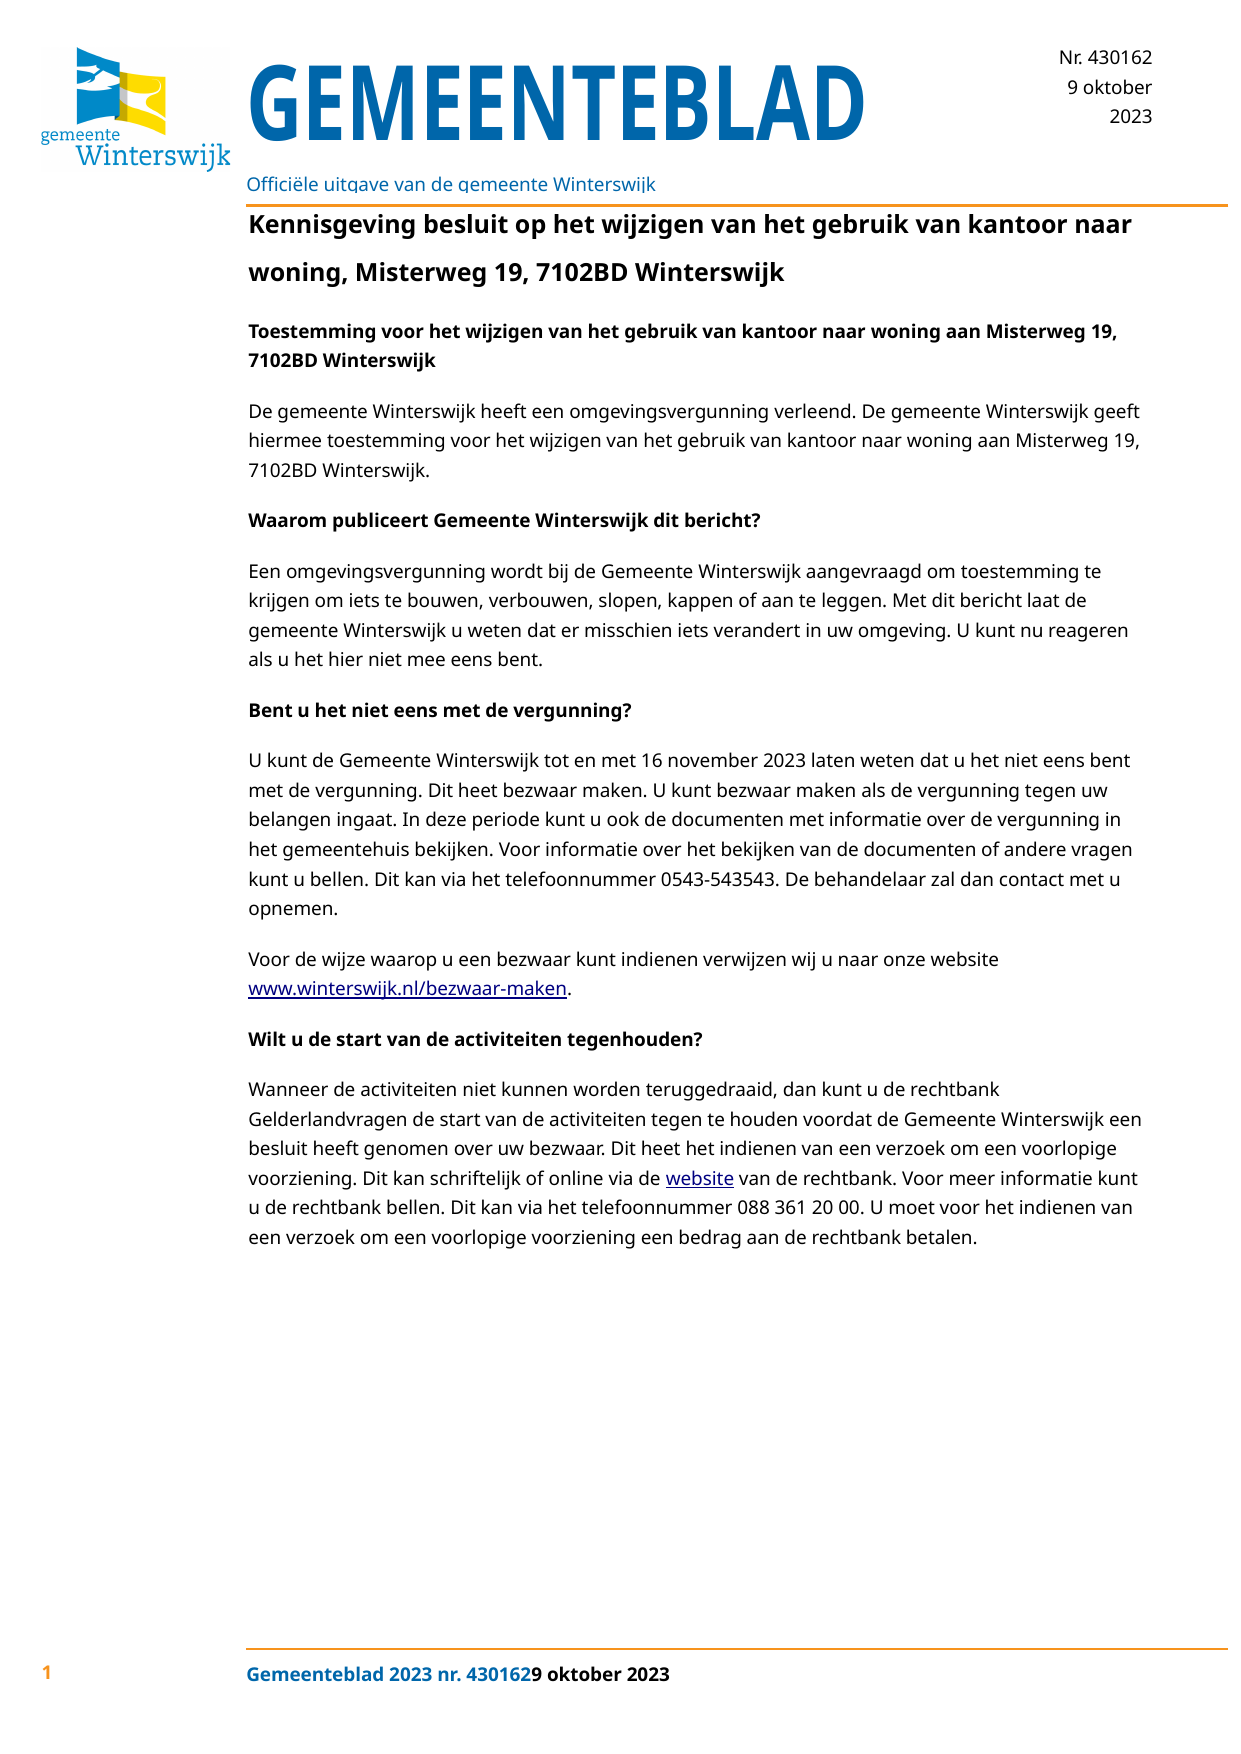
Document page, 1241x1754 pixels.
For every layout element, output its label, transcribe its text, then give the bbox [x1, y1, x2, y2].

picture [225, 153, 231, 162]
text Bent u het niet eens met de vergunning? [248, 697, 1152, 723]
text Wanneer de activiteiten niet kunnen worden teruggedraaid, dan kunt u de rechtbank Gelderlandvragen de start van de activiteiten tegen te houden voordat de Gemeente Winterswijk een besluit heeft genomen over uw bezwaar. Dit heet het indienen van een verzoek om een voorlopige voorziening. Dit kan schriftelijk of online via de website van de rechtbank. Voor meer informatie kunt u de rechtbank bellen. Dit kan via het telefoonnummer 088 361 20 00. U moet voor het indienen van een verzoek om een voorlopige voorziening een bedrag aan de rechtbank betalen. [248, 1076, 1152, 1250]
text Een omgevingsvergunning wordt bij de Gemeente Winterswijk aangevraagd om toestemming te krijgen om iets te bouwen, verbouwen, slopen, kappen of aan te leggen. Met dit bericht laat de gemeente Winterswijk u weten dat er misschien iets verandert in uw omgeving. U kunt nu reageren als u het hier niet mee eens bent. [248, 558, 1152, 672]
text Wilt u de start van de activiteiten tegenhouden? [248, 1026, 1152, 1052]
text De gemeente Winterswijk heeft een omgevingsvergunning verleend. De gemeente Winterswijk geeft hiermee toestemming voor het wijzigen van het gebruik van kantoor naar woning aan Misterweg 19, 7102BD Winterswijk. [248, 398, 1152, 483]
text Voor de wijze waarop u een bezwaar kunt indienen verwijzen wij u naar onze website www.winterswijk.nl/bezwaar-maken. [248, 946, 1152, 1001]
picture [41, 47, 231, 172]
text Waarom publiceert Gemeente Winterswijk dit bericht? [248, 507, 1152, 533]
text Toestemming voor het wijzigen van het gebruik van kantoor naar woning aan Misterweg 19, 7102BD Winterswijk [248, 318, 1152, 373]
text Kennisgeving besluit op het wijzigen van het gebruik van kantoor naar woning, Misterweg 19, 7102BD Winterswijk [248, 207, 1152, 288]
text U kunt de Gemeente Winterswijk tot en met 16 november 2023 laten weten dat u het niet eens bent met de vergunning. Dit heet bezwaar maken. U kunt bezwaar maken als de vergunning tegen uw belangen ingaat. In deze periode kunt u ook de documenten met informatie over de vergunning in het gemeentehuis bekijken. Voor informatie over het bekijken van de documenten of andere vragen kunt u bellen. Dit kan via het telefoonnummer 0543-543543. De behandelaar zal dan contact met u opnemen. [248, 747, 1152, 921]
